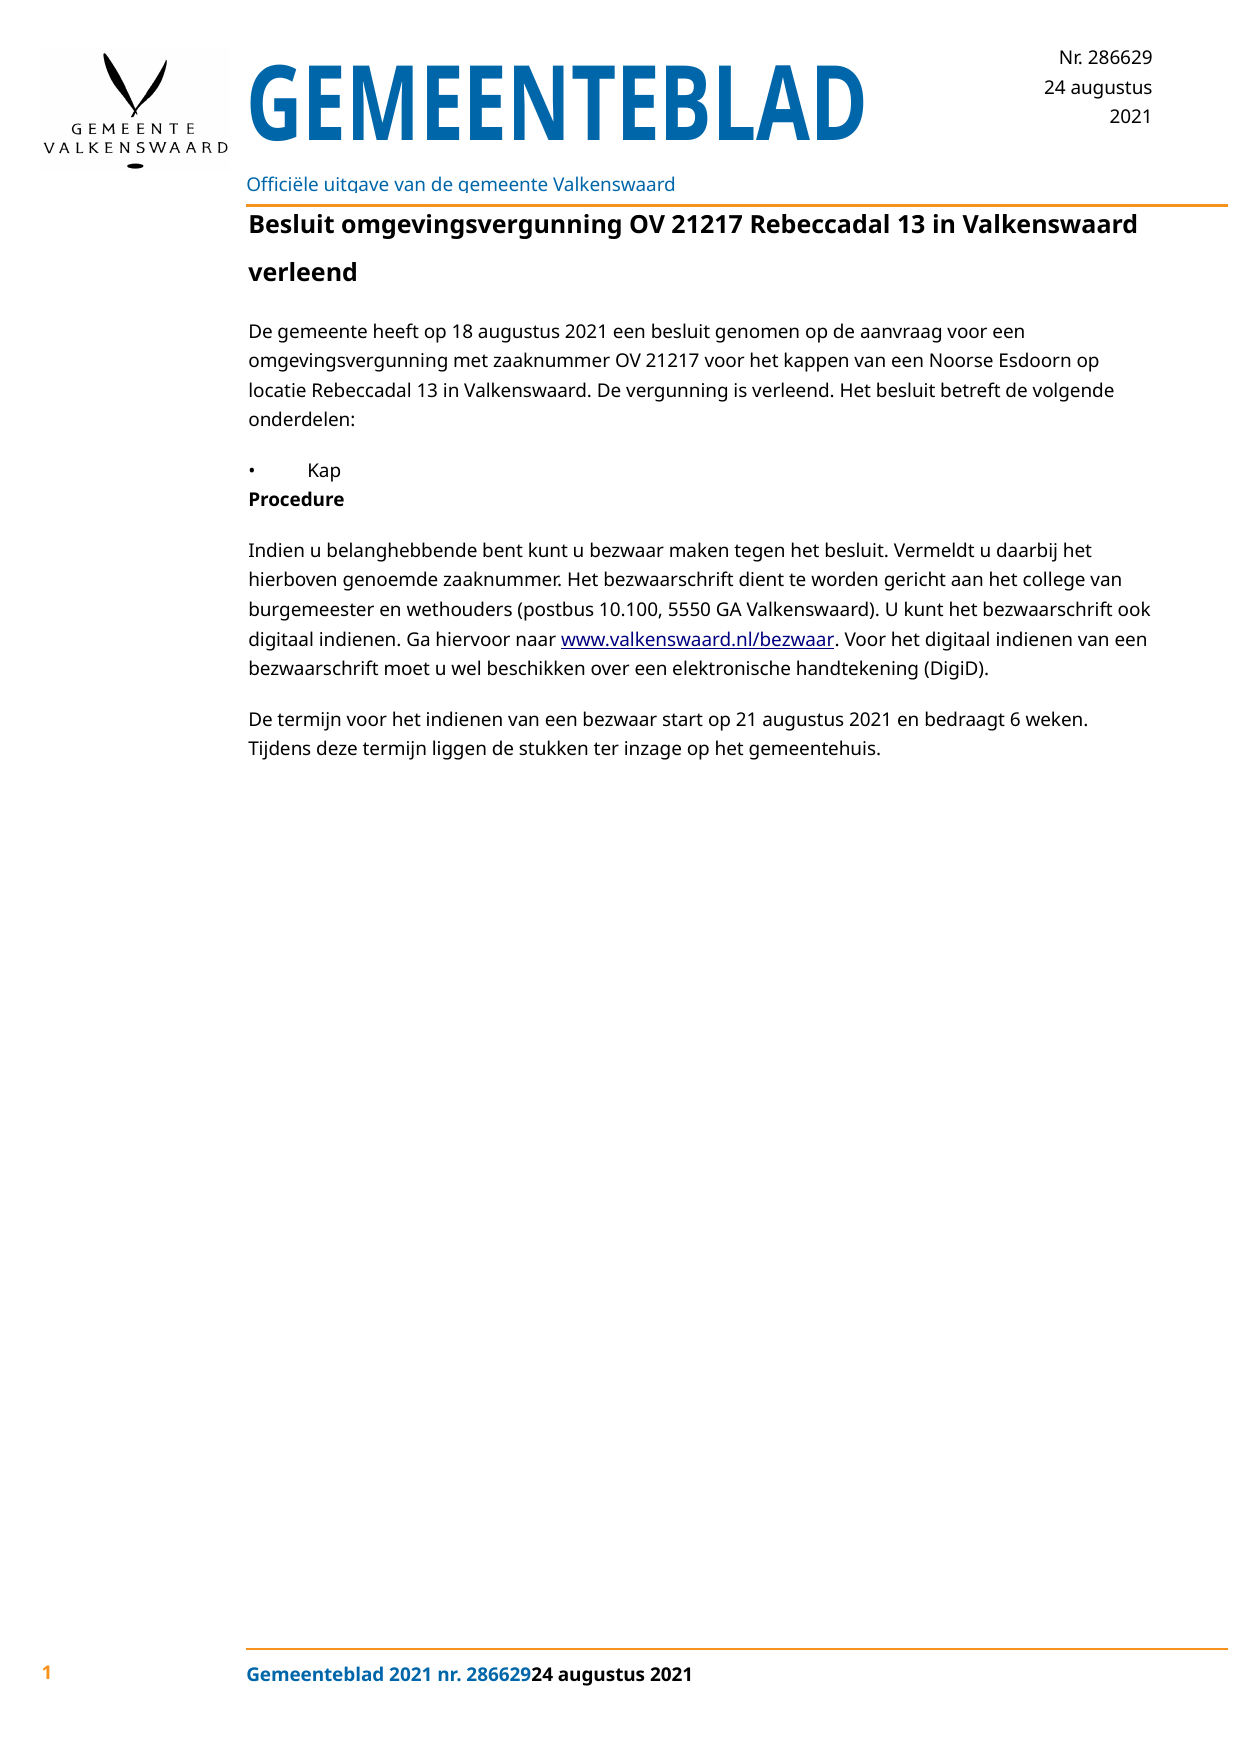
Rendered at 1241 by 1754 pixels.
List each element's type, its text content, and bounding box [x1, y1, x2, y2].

picture [41, 47, 231, 172]
text Besluit omgevingsvergunning OV 21217 Rebeccadal 13 in Valkenswaard verleend [248, 207, 1152, 288]
text De termijn voor het indienen van een bezwaar start op 21 augustus 2021 en bedraagt 6 weken. Tijdens deze termijn liggen de stukken ter inzage op het gemeentehuis. [248, 706, 1152, 761]
text Indien u belanghebbende bent kunt u bezwaar maken tegen het besluit. Vermeldt u daarbij het hierboven genoemde zaaknummer. Het bezwaarschrift dient te worden gericht aan het college van burgemeester en wethouders (postbus 10.100, 5550 GA Valkenswaard). U kunt het bezwaarschrift ook digitaal indienen. Ga hiervoor naar www.valkenswaard.nl/bezwaar. Voor het digitaal indienen van een bezwaarschrift moet u wel beschikken over een elektronische handtekening (DigiD). [248, 537, 1152, 681]
text Procedure [248, 487, 1152, 512]
list Kap [248, 457, 1152, 483]
text De gemeente heeft op 18 augustus 2021 een besluit genomen op de aanvraag voor een omgevingsvergunning met zaaknummer OV 21217 voor het kappen van een Noorse Esdoorn op locatie Rebeccadal 13 in Valkenswaard. De vergunning is verleend. Het besluit betreft de volgende onderdelen: [248, 318, 1152, 432]
